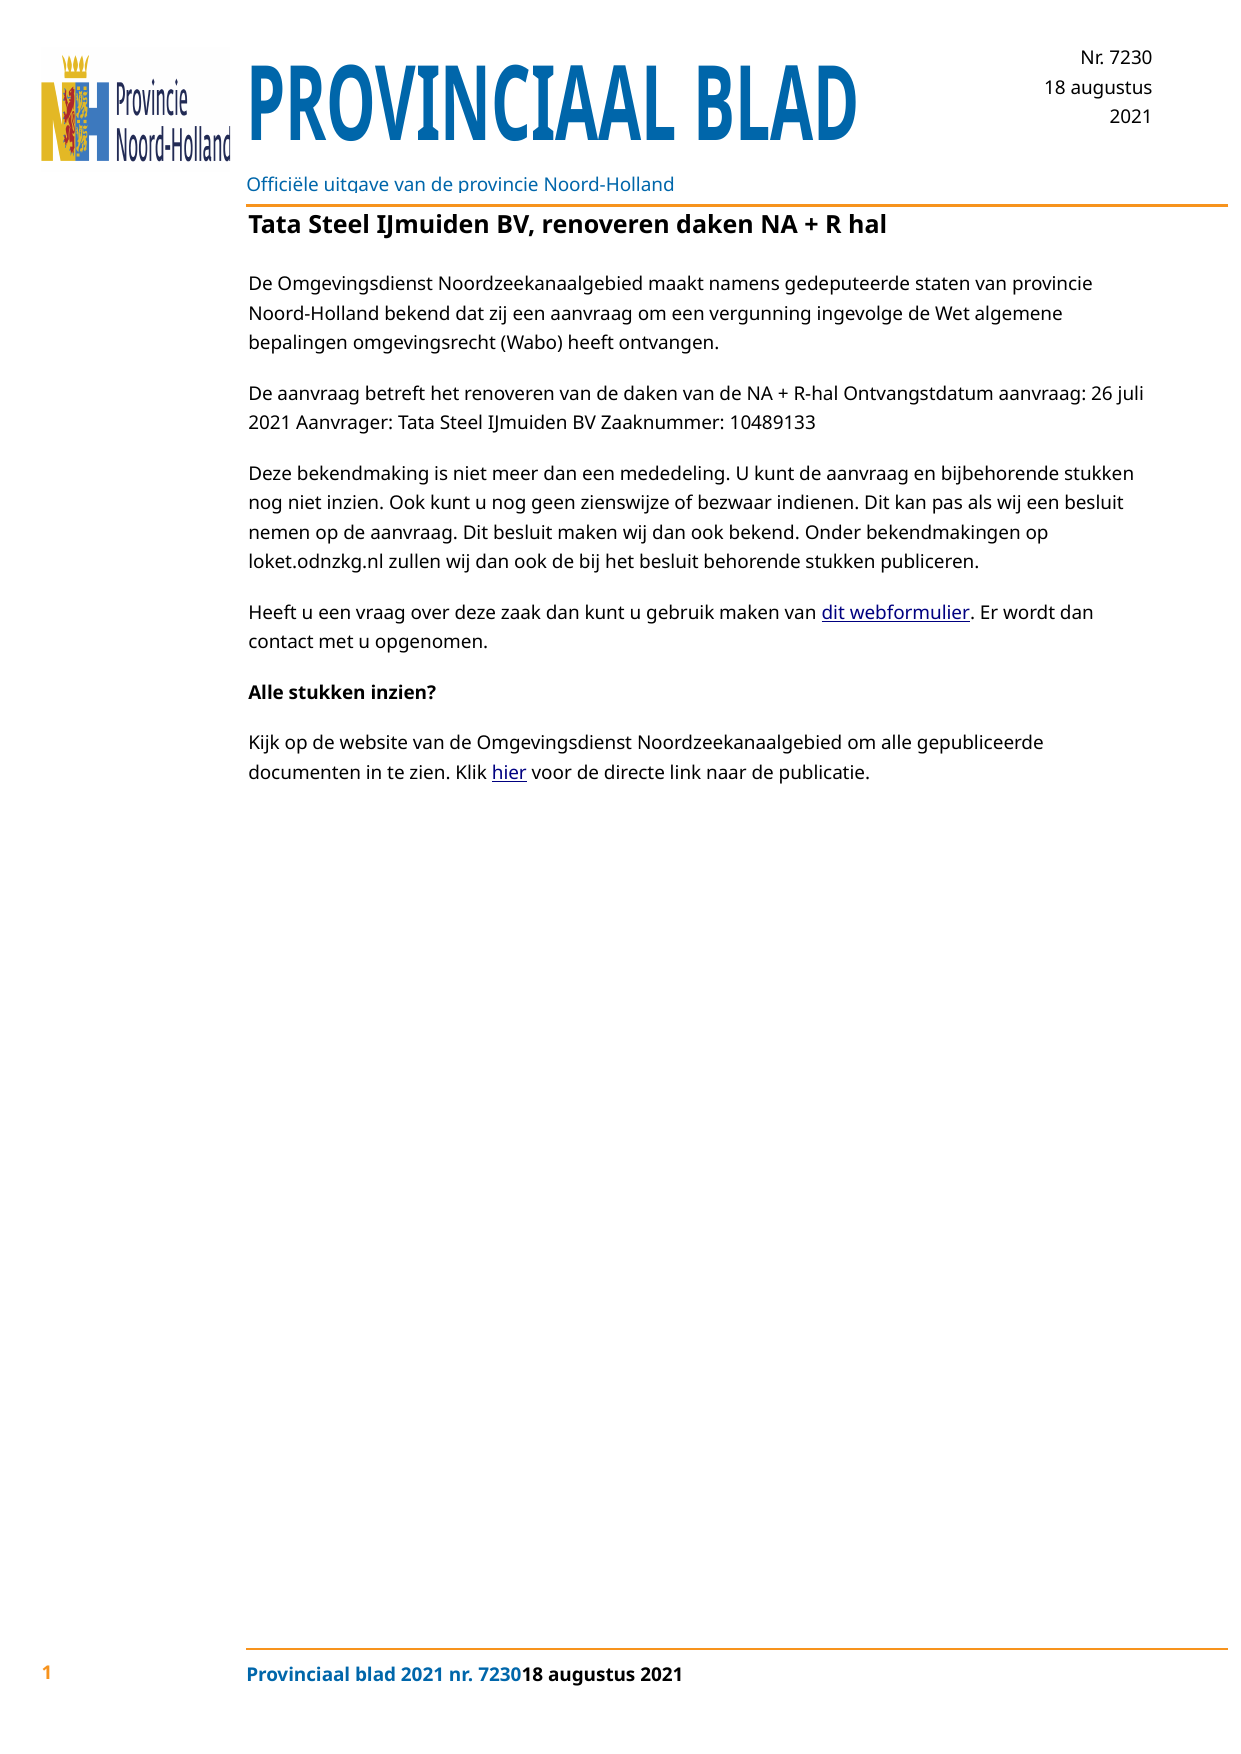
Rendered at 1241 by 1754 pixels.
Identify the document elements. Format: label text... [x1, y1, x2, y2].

text Kijk op de website van de Omgevingsdienst Noordzeekanaalgebied om alle gepubliceerde documenten in te zien. Klik hier voor de directe link naar de publicatie. [248, 729, 1152, 785]
text De aanvraag betreft het renoveren van de daken van de NA + R-hal Ontvangstdatum aanvraag: 26 juli 2021 Aanvrager: Tata Steel IJmuiden BV Zaaknummer: 10489133 [248, 380, 1152, 435]
text De Omgevingsdienst Noordzeekanaalgebied maakt namens gedeputeerde staten van provincie Noord-Holland bekend dat zij een aanvraag om een vergunning ingevolge de Wet algemene bepalingen omgevingsrecht (Wabo) heeft ontvangen. [248, 270, 1152, 355]
text Heeft u een vraag over deze zaak dan kunt u gebruik maken van dit webformulier. Er wordt dan contact met u opgenomen. [248, 599, 1152, 654]
picture [41, 47, 231, 172]
text Alle stukken inzien? [248, 679, 1152, 705]
text Deze bekendmaking is niet meer dan een mededeling. U kunt de aanvraag en bijbehorende stukken nog niet inzien. Ook kunt u nog geen zienswijze of bezwaar indienen. Dit kan pas als wij een besluit nemen op de aanvraag. Dit besluit maken wij dan ook bekend. Onder bekendmakingen op loket.odnzkg.nl zullen wij dan ook de bij het besluit behorende stukken publiceren. [248, 460, 1152, 574]
text Tata Steel IJmuiden BV, renoveren daken NA + R hal [248, 207, 1152, 241]
